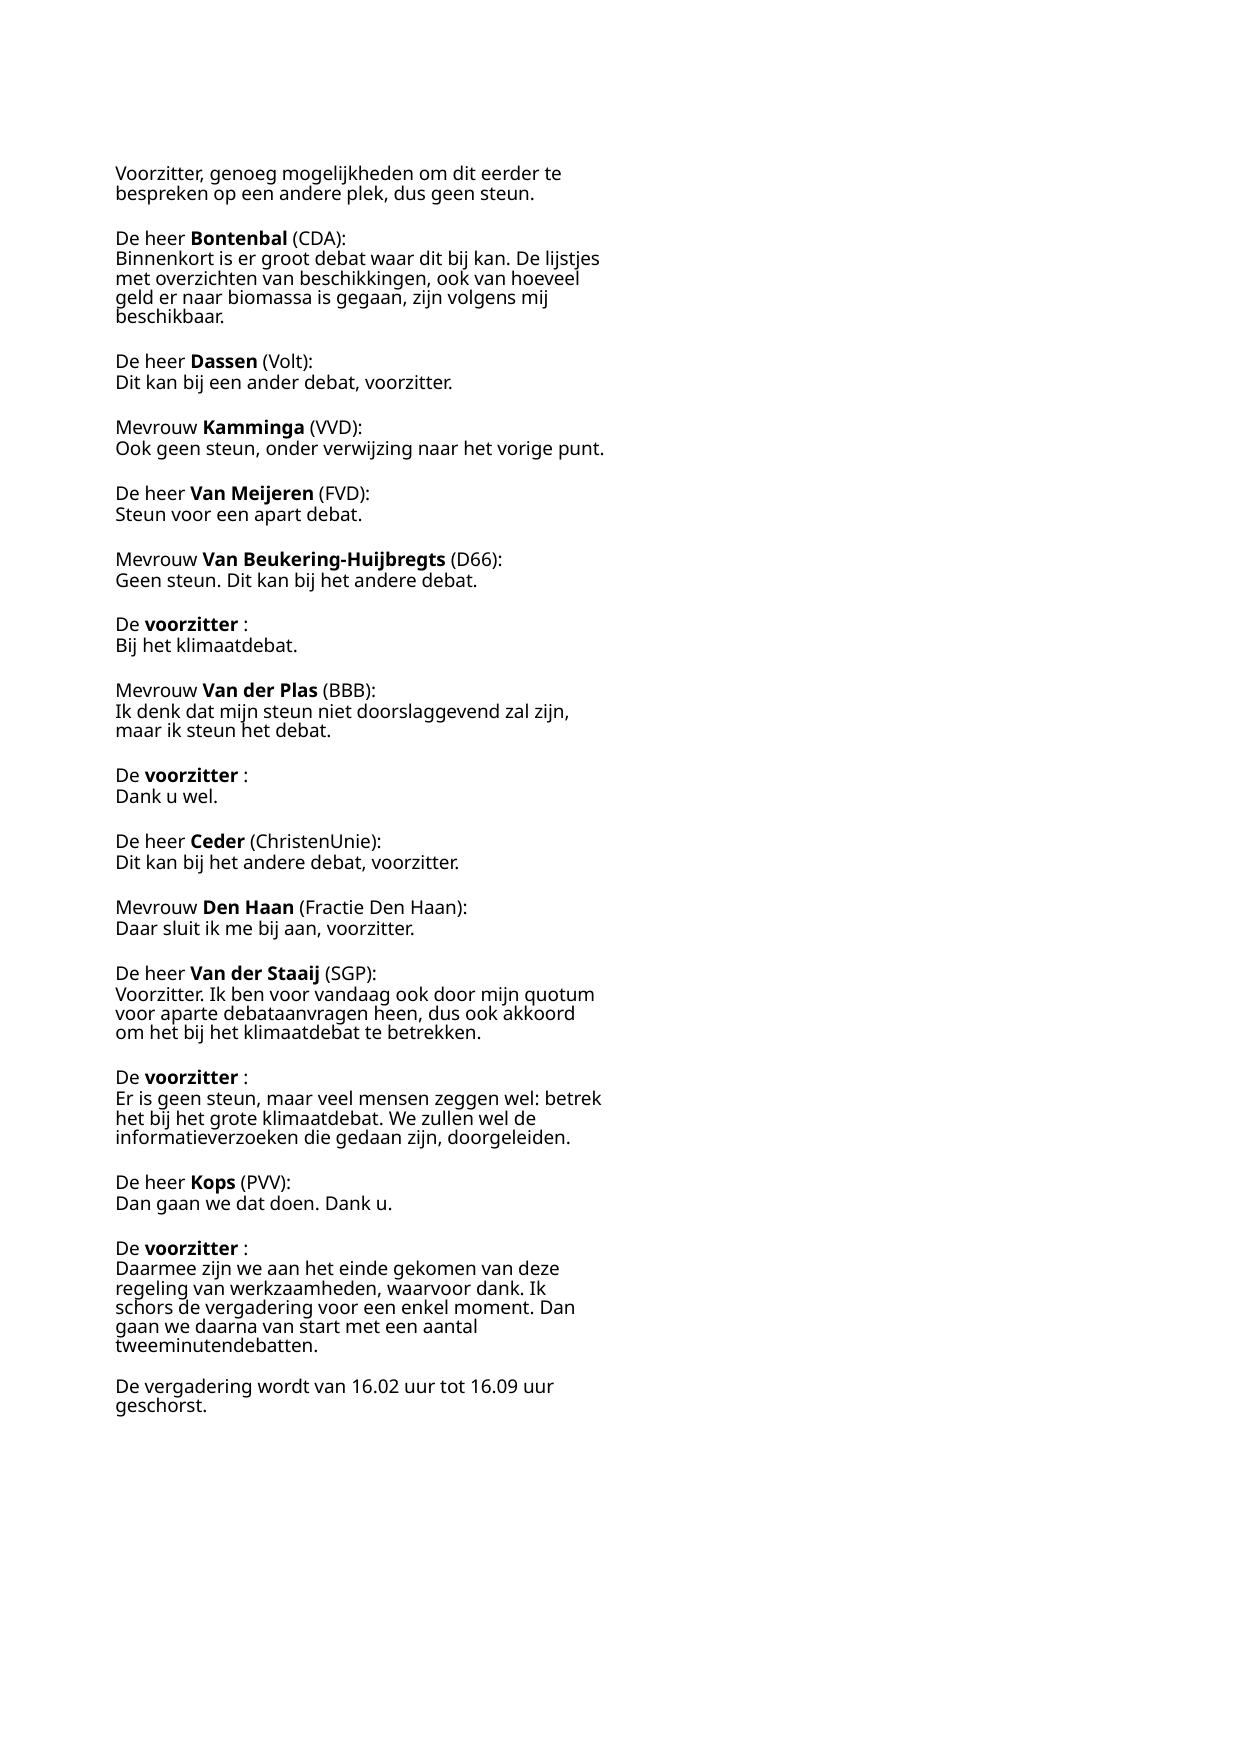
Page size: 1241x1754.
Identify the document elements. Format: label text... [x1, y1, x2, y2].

text Steun voor een apart debat. [115, 506, 605, 525]
text Voorzitter, genoeg mogelijkheden om dit eerder te bespreken op een andere plek, dus geen steun. [115, 165, 605, 204]
text Ook geen steun, onder verwijzing naar het vorige punt. [115, 440, 605, 459]
text De heer Dassen (Volt): [115, 348, 605, 374]
text De heer Bontenbal (CDA): [115, 225, 605, 250]
text De voorzitter : [115, 612, 605, 637]
text Dit kan bij het andere debat, voorzitter. [115, 854, 605, 873]
text De voorzitter : [115, 763, 605, 788]
text De heer Van Meijeren (FVD): [115, 480, 605, 506]
text Bij het klimaatdebat. [115, 637, 605, 657]
text Binnenkort is er groot debat waar dit bij kan. De lijstjes met overzichten van beschikkingen, ook van hoeveel geld er naar biomassa is gegaan, zijn volgens mij beschikbaar. [115, 250, 605, 327]
text De heer Ceder (ChristenUnie): [115, 828, 605, 854]
text Daar sluit ik me bij aan, voorzitter. [115, 920, 605, 939]
text De heer Van der Staaij (SGP): [115, 960, 605, 986]
text Er is geen steun, maar veel mensen zeggen wel: betrek het bij het grote klimaatdebat. We zullen wel de informatieverzoeken die gedaan zijn, doorgeleiden. [115, 1090, 605, 1148]
text De voorzitter : [115, 1064, 605, 1090]
text Dank u wel. [115, 788, 605, 808]
text Voorzitter. Ik ben voor vandaag ook door mijn quotum voor aparte debataanvragen heen, dus ook akkoord om het bij het klimaatdebat te betrekken. [115, 986, 605, 1044]
text Mevrouw Van Beukering-Huijbregts (D66): [115, 546, 605, 572]
text Mevrouw Kamminga (VVD): [115, 414, 605, 440]
text Daarmee zijn we aan het einde gekomen van deze regeling van werkzaamheden, waarvoor dank. Ik schors de vergadering voor een enkel moment. Dan gaan we daarna van start met een aantal tweeminutendebatten. [115, 1260, 605, 1357]
text Dit kan bij een ander debat, voorzitter. [115, 374, 605, 393]
text Geen steun. Dit kan bij het andere debat. [115, 572, 605, 591]
text Ik denk dat mijn steun niet doorslaggevend zal zijn, maar ik steun het debat. [115, 703, 605, 742]
text Mevrouw Den Haan (Fractie Den Haan): [115, 894, 605, 920]
text Dan gaan we dat doen. Dank u. [115, 1194, 605, 1214]
text Mevrouw Van der Plas (BBB): [115, 677, 605, 703]
text De vergadering wordt van 16.02 uur tot 16.09 uur geschorst. [115, 1378, 605, 1416]
text De heer Kops (PVV): [115, 1169, 605, 1194]
text De voorzitter : [115, 1235, 605, 1260]
